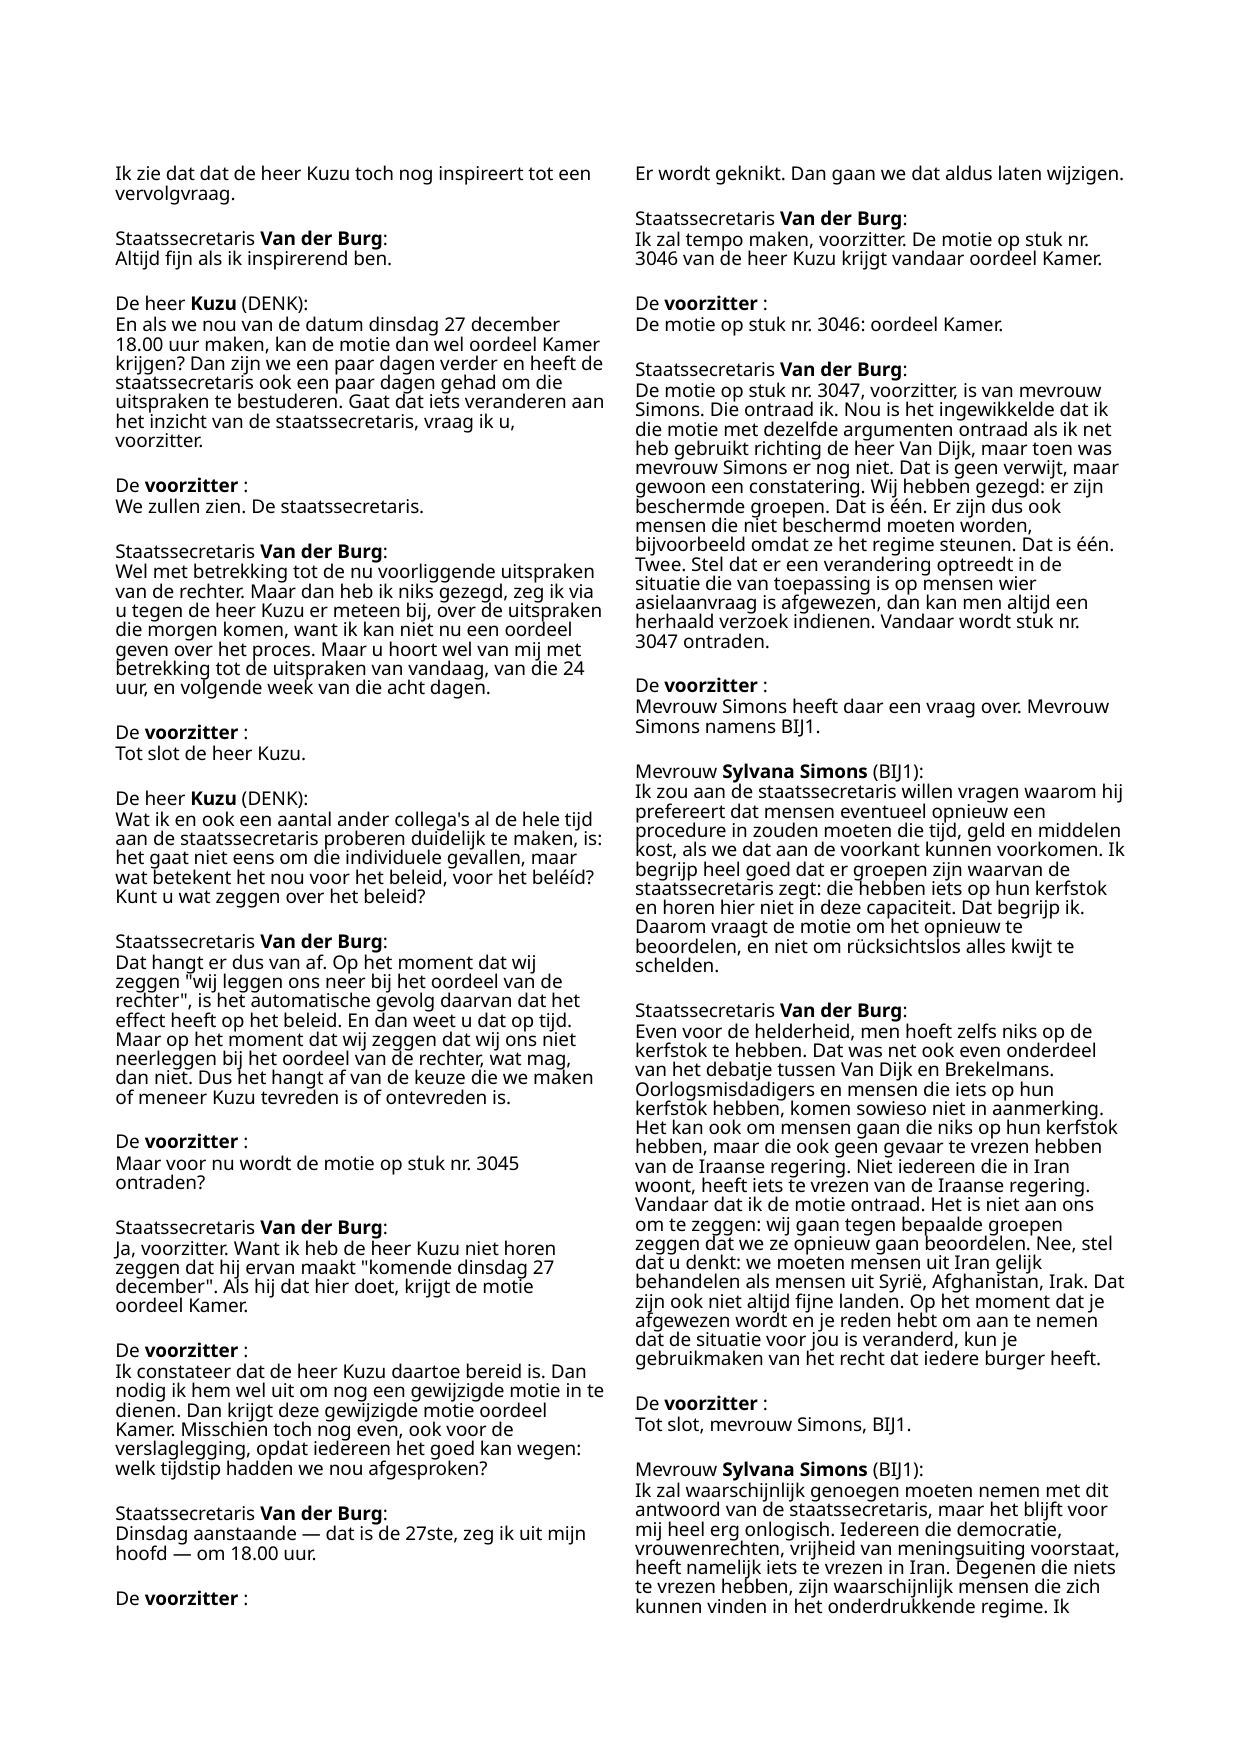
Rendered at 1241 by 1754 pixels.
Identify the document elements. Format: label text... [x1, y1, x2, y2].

text Staatssecretaris Van der Burg: [115, 538, 605, 563]
text De heer Kuzu (DENK): [115, 785, 605, 811]
text De motie op stuk nr. 3046: oordeel Kamer. [635, 316, 1125, 336]
text Dinsdag aanstaande — dat is de 27ste, zeg ik uit mijn hoofd — om 18.00 uur. [115, 1525, 605, 1564]
text Mevrouw Sylvana Simons (BIJ1): [635, 1456, 1125, 1482]
text Ik constateer dat de heer Kuzu daartoe bereid is. Dan nodig ik hem wel uit om nog een gewijzigde motie in te dienen. Dan krijgt deze gewijzigde motie oordeel Kamer. Misschien toch nog even, ook voor de verslaglegging, opdat iedereen het goed kan wegen: welk tijdstip hadden we nou afgesproken? [115, 1363, 605, 1479]
text Staatssecretaris Van der Burg: [115, 928, 605, 954]
text Tot slot, mevrouw Simons, BIJ1. [635, 1416, 1125, 1436]
text De voorzitter : [635, 673, 1125, 698]
text Mevrouw Sylvana Simons (BIJ1): [635, 758, 1125, 783]
text Ik zal tempo maken, voorzitter. De motie op stuk nr. 3046 van de heer Kuzu krijgt vandaar oordeel Kamer. [635, 231, 1125, 270]
text Er wordt geknikt. Dan gaan we dat aldus laten wijzigen. [635, 165, 1125, 184]
text Staatssecretaris Van der Burg: [635, 356, 1125, 382]
text Ja, voorzitter. Want ik heb de heer Kuzu niet horen zeggen dat hij ervan maakt "komende dinsdag 27 december". Als hij dat hier doet, krijgt de motie oordeel Kamer. [115, 1239, 605, 1317]
text De voorzitter : [115, 1129, 605, 1154]
text We zullen zien. De staatssecretaris. [115, 498, 605, 517]
text Ik zou aan de staatssecretaris willen vragen waarom hij prefereert dat mensen eventueel opnieuw een procedure in zouden moeten die tijd, geld en middelen kost, als we dat aan de voorkant kunnen voorkomen. Ik begrijp heel goed dat er groepen zijn waarvan de staatssecretaris zegt: die hebben iets op hun kerfstok en horen hier niet in deze capaciteit. Dat begrijp ik. Daarom vraagt de motie om het opnieuw te beoordelen, en niet om rücksichtslos alles kwijt te schelden. [635, 783, 1125, 976]
text De voorzitter : [115, 1337, 605, 1363]
text Dat hangt er dus van af. Op het moment dat wij zeggen "wij leggen ons neer bij het oordeel van de rechter", is het automatische gevolg daarvan dat het effect heeft op het beleid. En dan weet u dat op tijd. Maar op het moment dat wij zeggen dat wij ons niet neerleggen bij het oordeel van de rechter, wat mag, dan niet. Dus het hangt af van de keuze die we maken of meneer Kuzu tevreden is of ontevreden is. [115, 954, 605, 1108]
text De heer Kuzu (DENK): [115, 291, 605, 316]
text Ik zal waarschijnlijk genoegen moeten nemen met dit antwoord van de staatssecretaris, maar het blijft voor mij heel erg onlogisch. Iedereen die democratie, vrouwenrechten, vrijheid van meningsuiting voorstaat, heeft namelijk iets te vrezen in Iran. Degenen die niets te vrezen hebben, zijn waarschijnlijk mensen die zich kunnen vinden in het onderdrukkende regime. Ik [635, 1482, 1125, 1617]
text Staatssecretaris Van der Burg: [635, 205, 1125, 231]
text De voorzitter : [115, 472, 605, 498]
text Even voor de helderheid, men hoeft zelfs niks op de kerfstok te hebben. Dat was net ook even onderdeel van het debatje tussen Van Dijk en Brekelmans. Oorlogsmisdadigers en mensen die iets op hun kerfstok hebben, komen sowieso niet in aanmerking. Het kan ook om mensen gaan die niks op hun kerfstok hebben, maar die ook geen gevaar te vrezen hebben van de Iraanse regering. Niet iedereen die in Iran woont, heeft iets te vrezen van de Iraanse regering. Vandaar dat ik de motie ontraad. Het is niet aan ons om te zeggen: wij gaan tegen bepaalde groepen zeggen dat we ze opnieuw gaan beoordelen. Nee, stel dat u denkt: we moeten mensen uit Iran gelijk behandelen als mensen uit Syrië, Afghanistan, Irak. Dat zijn ook niet altijd fijne landen. Op het moment dat je afgewezen wordt en je reden hebt om aan te nemen dat de situatie voor jou is veranderd, kun je gebruikmaken van het recht dat iedere burger heeft. [635, 1023, 1125, 1370]
text Tot slot de heer Kuzu. [115, 745, 605, 764]
text Mevrouw Simons heeft daar een vraag over. Mevrouw Simons namens BIJ1. [635, 698, 1125, 737]
text Altijd fijn als ik inspirerend ben. [115, 250, 605, 270]
text De voorzitter : [635, 1391, 1125, 1416]
text Ik zie dat dat de heer Kuzu toch nog inspireert tot een vervolgvraag. [115, 165, 605, 204]
text De voorzitter : [635, 291, 1125, 316]
text Staatssecretaris Van der Burg: [635, 997, 1125, 1023]
text Staatssecretaris Van der Burg: [115, 1500, 605, 1525]
text Wel met betrekking tot de nu voorliggende uitspraken van de rechter. Maar dan heb ik niks gezegd, zeg ik via u tegen de heer Kuzu er meteen bij, over de uitspraken die morgen komen, want ik kan niet nu een oordeel geven over het proces. Maar u hoort wel van mij met betrekking tot de uitspraken van vandaag, van die 24 uur, en volgende week van die acht dagen. [115, 563, 605, 698]
text De voorzitter : [115, 1585, 605, 1611]
text Wat ik en ook een aantal ander collega's al de hele tijd aan de staatssecretaris proberen duidelijk te maken, is: het gaat niet eens om die individuele gevallen, maar wat betekent het nou voor het beleid, voor het beléíd? Kunt u wat zeggen over het beleid? [115, 811, 605, 907]
text Staatssecretaris Van der Burg: [115, 1214, 605, 1239]
text Staatssecretaris Van der Burg: [115, 225, 605, 250]
text Maar voor nu wordt de motie op stuk nr. 3045 ontraden? [115, 1154, 605, 1193]
text De voorzitter : [115, 719, 605, 745]
text De motie op stuk nr. 3047, voorzitter, is van mevrouw Simons. Die ontraad ik. Nou is het ingewikkelde dat ik die motie met dezelfde argumenten ontraad als ik net heb gebruikt richting de heer Van Dijk, maar toen was mevrouw Simons er nog niet. Dat is geen verwijt, maar gewoon een constatering. Wij hebben gezegd: er zijn beschermde groepen. Dat is één. Er zijn dus ook mensen die niet beschermd moeten worden, bijvoorbeeld omdat ze het regime steunen. Dat is één. Twee. Stel dat er een verandering optreedt in de situatie die van toepassing is op mensen wier asielaanvraag is afgewezen, dan kan men altijd een herhaald verzoek indienen. Vandaar wordt stuk nr. 3047 ontraden. [635, 382, 1125, 652]
text En als we nou van de datum dinsdag 27 december 18.00 uur maken, kan de motie dan wel oordeel Kamer krijgen? Dan zijn we een paar dagen verder en heeft de staatssecretaris ook een paar dagen gehad om die uitspraken te bestuderen. Gaat dat iets veranderen aan het inzicht van de staatssecretaris, vraag ik u, voorzitter. [115, 316, 605, 451]
